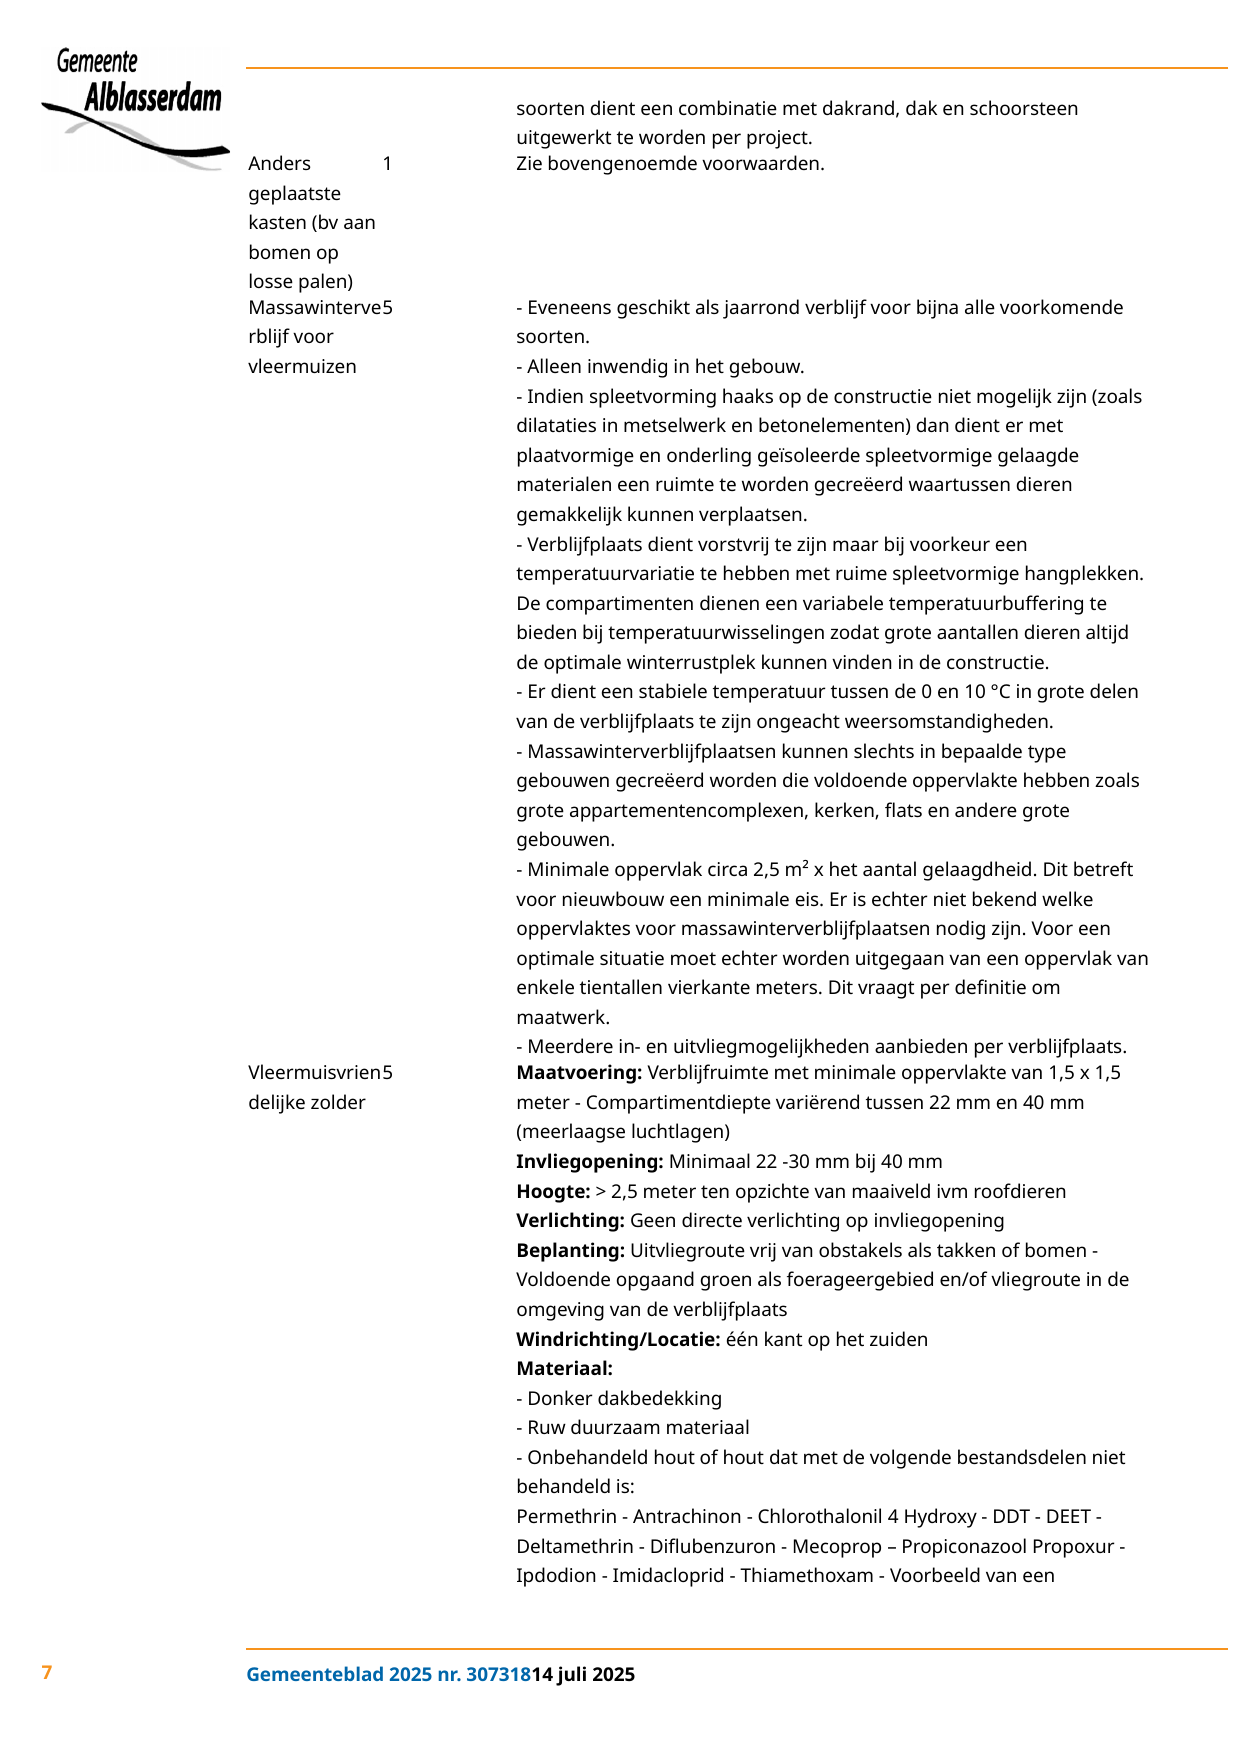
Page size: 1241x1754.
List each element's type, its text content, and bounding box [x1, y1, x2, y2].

table_cell Maatvoering: Verblijfruimte met minimale oppervlakte van 1,5 x 1,5 meter - Compartimentdiepte variërend tussen 22 mm en 40 mm (meerlaagse luchtlagen) Invliegopening: Minimaal 22 -30 mm bij 40 mm Hoogte: > 2,5 meter ten opzichte van maaiveld ivm roofdieren Verlichting: Geen directe verlichting op invliegopening Beplanting: Uitvliegroute vrij van obstakels als takken of bomen - Voldoende opgaand groen als foerageergebied en/of vliegroute in de omgeving van de verblijfplaats Windrichting/Locatie: één kant op het zuiden Materiaal: - Donker dakbedekking - Ruw duurzaam materiaal - Onbehandeld hout of hout dat met de volgende bestandsdelen niet behandeld is: Permethrin - Antrachinon - Chlorothalonil 4 Hydroxy - DDT - DEET - Deltamethrin - Diflubenzuron - Mecoprop – Propiconazool Propoxur - Ipdodion - Imidacloprid - Thiamethoxam - Voorbeeld van een [516, 1060, 1152, 1588]
table_cell - Eveneens geschikt als jaarrond verblijf voor bijna alle voorkomende soorten. - Alleen inwendig in het gebouw. - Indien spleetvorming haaks op de constructie niet mogelijk zijn (zoals dilataties in metselwerk en betonelementen) dan dient er met plaatvormige en onderling geïsoleerde spleetvormige gelaagde materialen een ruimte te worden gecreëerd waartussen dieren gemakkelijk kunnen verplaatsen. - Verblijfplaats dient vorstvrij te zijn maar bij voorkeur een temperatuurvariatie te hebben met ruime spleetvormige hangplekken. De compartimenten dienen een variabele temperatuurbuffering te bieden bij temperatuurwisselingen zodat grote aantallen dieren altijd de optimale winterrustplek kunnen vinden in de constructie. - Er dient een stabiele temperatuur tussen de 0 en 10 °C in grote delen van de verblijfplaats te zijn ongeacht weersomstandigheden. - Massawinterverblijfplaatsen kunnen slechts in bepaalde type gebouwen gecreëerd worden die voldoende oppervlakte hebben zoals grote appartementencomplexen, kerken, flats en andere grote gebouwen. - Minimale oppervlak circa 2,5 m² x het aantal gelaagdheid. Dit betreft voor nieuwbouw een minimale eis. Er is echter niet bekend welke oppervlaktes voor massawinterverblijfplaatsen nodig zijn. Voor een optimale situatie moet echter worden uitgegaan van een oppervlak van enkele tientallen vierkante meters. Dit vraagt per definitie om maatwerk. - Meerdere in- en uitvliegmogelijkheden aanbieden per verblijfplaats. [516, 294, 1152, 1059]
table_cell [248, 95, 382, 150]
table_cell Vleermuisvriendelijke zolder [248, 1060, 382, 1588]
table_cell soorten dient een combinatie met dakrand, dak en schoorsteen uitgewerkt te worden per project. [516, 95, 1152, 150]
table_cell Massawinterverblijf voor vleermuizen [248, 294, 382, 1059]
table_cell [382, 95, 516, 150]
picture [41, 47, 231, 172]
table_cell Anders geplaatste kasten (bv aan bomen op losse palen) [248, 150, 382, 294]
table_cell 5 [382, 294, 516, 1059]
table_cell Zie bovengenoemde voorwaarden. [516, 150, 1152, 294]
table_cell 5 [382, 1060, 516, 1588]
table_cell 1 [382, 150, 516, 294]
